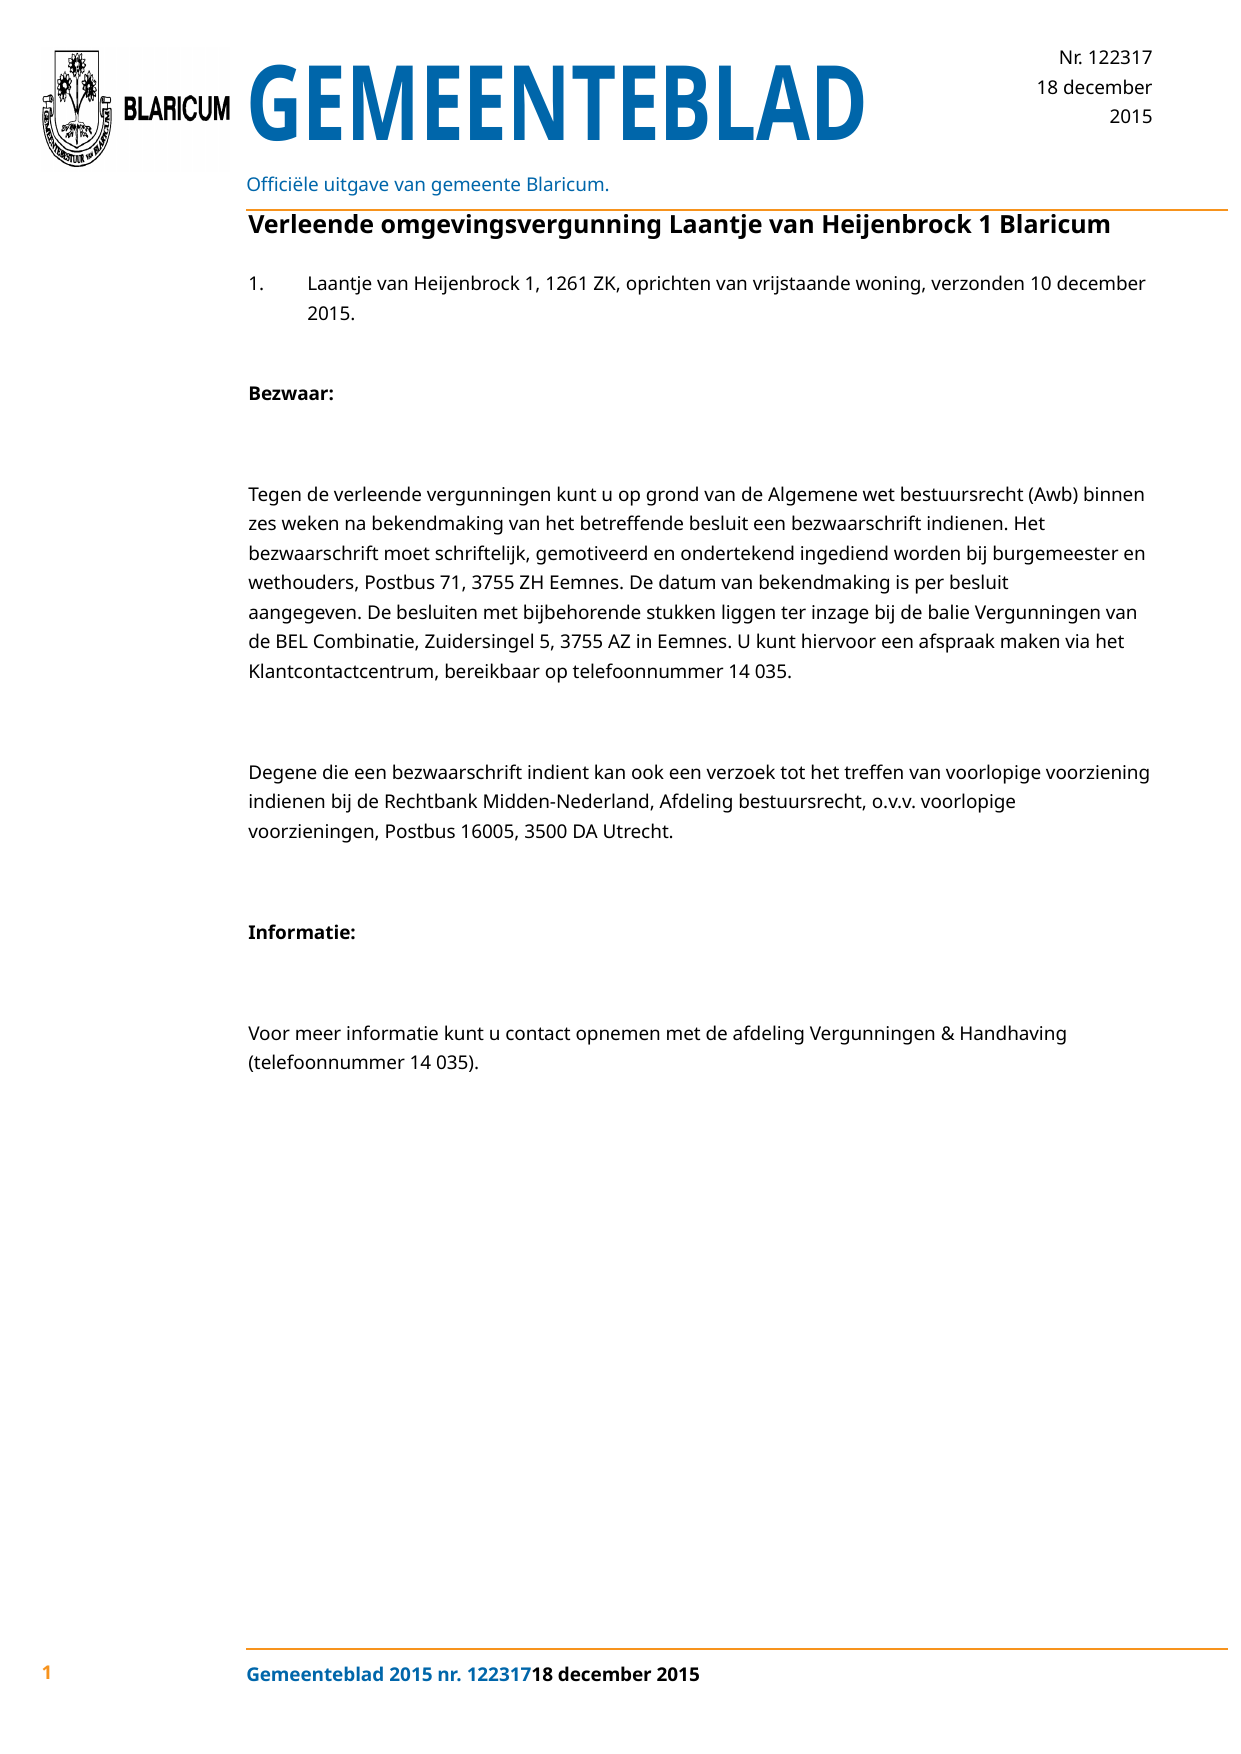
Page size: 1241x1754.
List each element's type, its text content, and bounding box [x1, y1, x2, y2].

text Voor meer informatie kunt u contact opnemen met de afdeling Vergunningen & Handhaving (telefoonnummer 14 035). [248, 1020, 1152, 1075]
text Bezwaar: [248, 380, 1152, 406]
text Degene die een bezwaarschrift indient kan ook een verzoek tot het treffen van voorlopige voorziening indienen bij de Rechtbank Midden-Nederland, Afdeling bestuursrecht, o.v.v. voorlopige voorzieningen, Postbus 16005, 3500 DA Utrecht. [248, 759, 1152, 844]
text Informatie: [248, 919, 1152, 945]
text Tegen de verleende vergunningen kunt u op grond van de Algemene wet bestuursrecht (Awb) binnen zes weken na bekendmaking van het betreffende besluit een bezwaarschrift indienen. Het bezwaarschrift moet schriftelijk, gemotiveerd en ondertekend ingediend worden bij burgemeester en wethouders, Postbus 71, 3755 ZH Eemnes. De datum van bekendmaking is per besluit aangegeven. De besluiten met bijbehorende stukken liggen ter inzage bij de balie Vergunningen van de BEL Combinatie, Zuidersingel 5, 3755 AZ in Eemnes. U kunt hiervoor een afspraak maken via het Klantcontactcentrum, bereikbaar op telefoonnummer 14 035. [248, 481, 1152, 684]
list Laantje van Heijenbrock 1, 1261 ZK, oprichten van vrijstaande woning, verzonden 10 december 2015. [248, 270, 1152, 326]
picture [41, 47, 231, 172]
text Verleende omgevingsvergunning Laantje van Heijenbrock 1 Blaricum [248, 211, 1152, 241]
